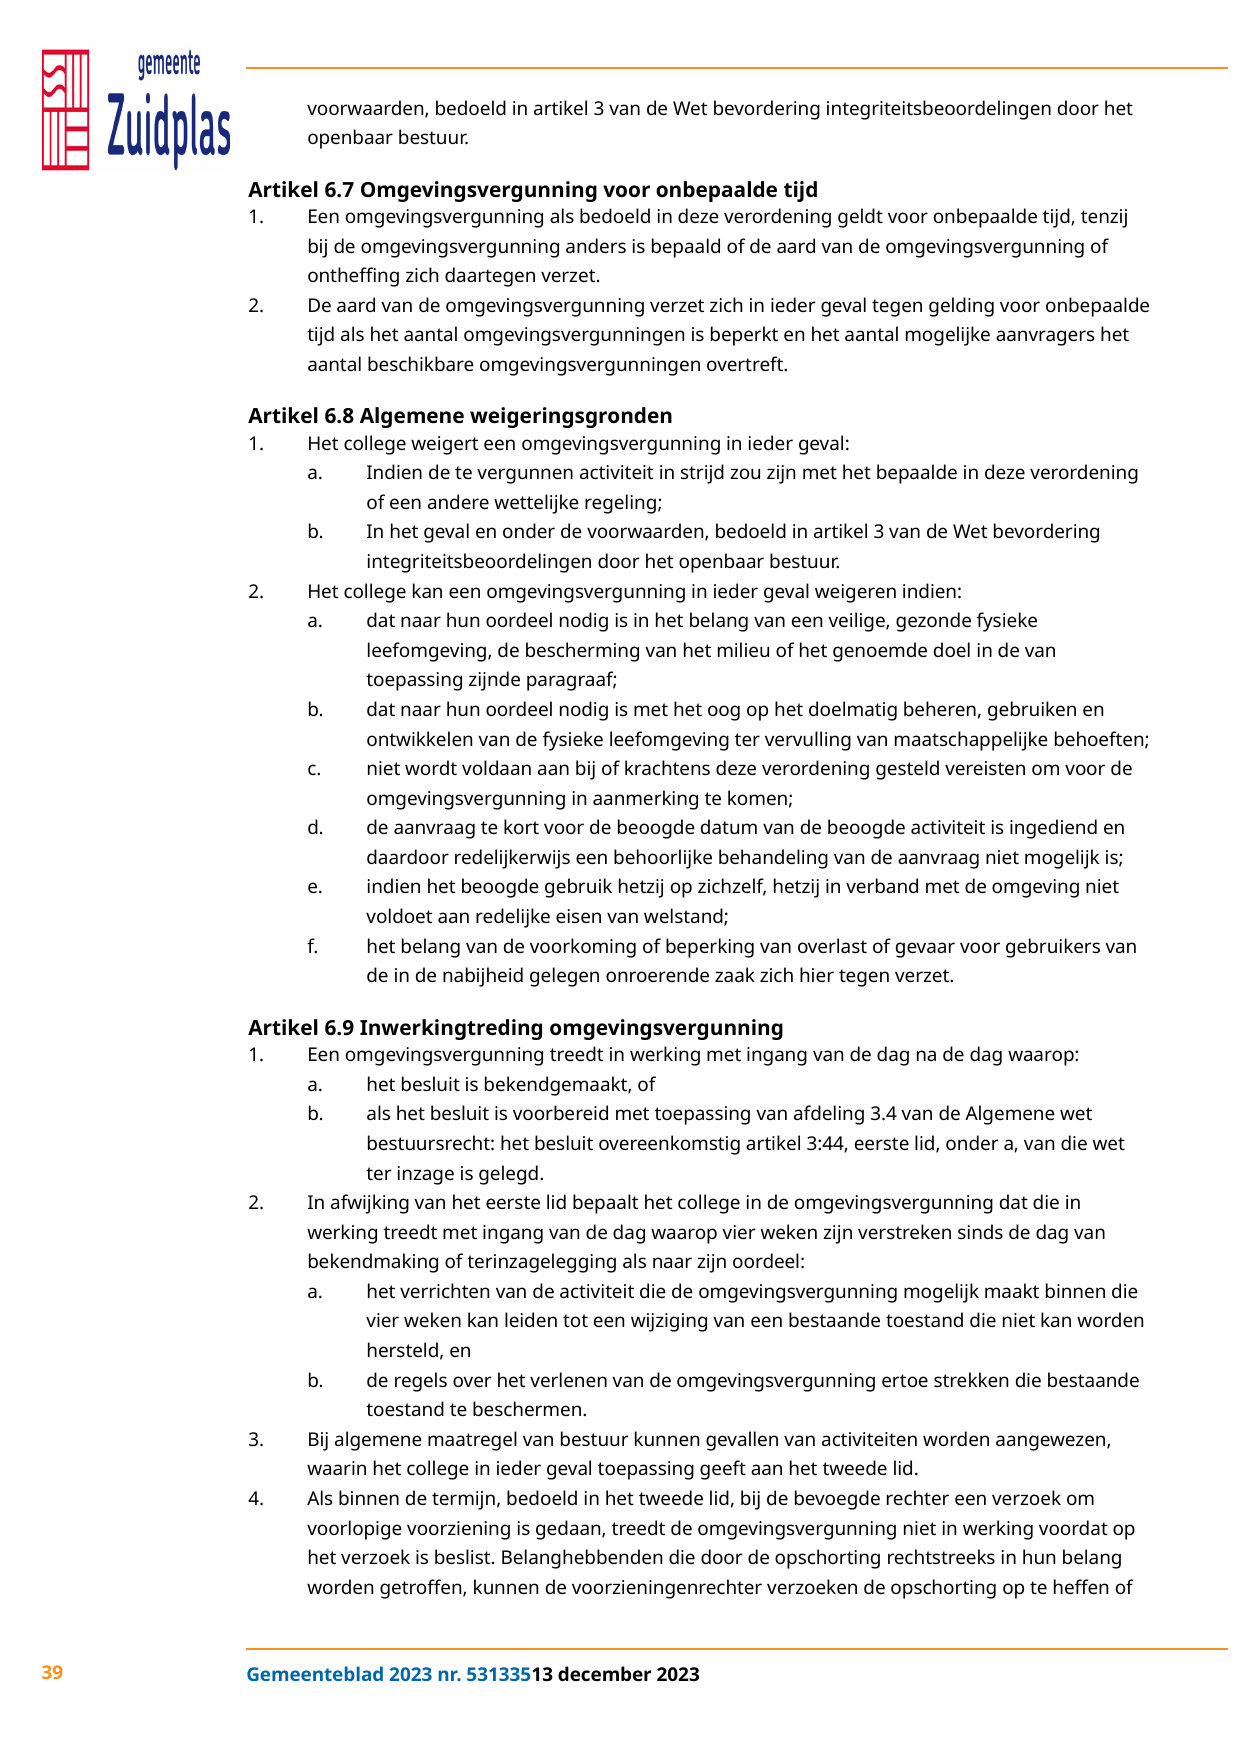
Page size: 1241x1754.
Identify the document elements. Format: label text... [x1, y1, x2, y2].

list het belang van de voorkoming of beperking van overlast of gevaar voor gebruikers van de in de nabijheid gelegen onroerende zaak zich hier tegen verzet. [307, 933, 1152, 988]
text Artikel 6.7 Omgevingsvergunning voor onbepaalde tijd [248, 175, 1152, 203]
list de aanvraag te kort voor de beoogde datum van de beoogde activiteit is ingediend en daardoor redelijkerwijs een behoorlijke behandeling van de aanvraag niet mogelijk is; [307, 814, 1152, 870]
list Een omgevingsvergunning als bedoeld in deze verordening geldt voor onbepaalde tijd, tenzij bij de omgevingsvergunning anders is bepaald of de aard van de omgevingsvergunning of ontheffing zich daartegen verzet. [248, 203, 1152, 288]
list In afwijking van het eerste lid bepaalt het college in de omgevingsvergunning dat die in werking treedt met ingang van de dag waarop vier weken zijn verstreken sinds de dag van bekendmaking of terinzagelegging als naar zijn oordeel: [248, 1189, 1152, 1274]
list de regels over het verlenen van de omgevingsvergunning ertoe strekken die bestaande toestand te beschermen. [307, 1367, 1152, 1422]
list Als binnen de termijn, bedoeld in het tweede lid, bij de bevoegde rechter een verzoek om voorlopige voorziening is gedaan, treedt de omgevingsvergunning niet in werking voordat op het verzoek is beslist. Belanghebbenden die door de opschorting rechtstreeks in hun belang worden getroffen, kunnen de voorzieningenrechter verzoeken de opschorting op te heffen of [248, 1485, 1152, 1599]
list indien het beoogde gebruik hetzij op zichzelf, hetzij in verband met de omgeving niet voldoet aan redelijke eisen van welstand; [307, 874, 1152, 929]
list als het besluit is voorbereid met toepassing van afdeling 3.4 van de Algemene wet bestuursrecht: het besluit overeenkomstig artikel 3:44, eerste lid, onder a, van die wet ter inzage is gelegd. [307, 1101, 1152, 1185]
text Artikel 6.8 Algemene weigeringsgronden [248, 402, 1152, 430]
list In het geval en onder de voorwaarden, bedoeld in artikel 3 van de Wet bevordering integriteitsbeoordelingen door het openbaar bestuur. [307, 519, 1152, 574]
picture [41, 47, 231, 172]
list voorwaarden, bedoeld in artikel 3 van de Wet bevordering integriteitsbeoordelingen door het openbaar bestuur. [248, 95, 1152, 150]
list Het college kan een omgevingsvergunning in ieder geval weigeren indien: [248, 578, 1152, 604]
list Het college weigert een omgevingsvergunning in ieder geval: [248, 430, 1152, 456]
list De aard van de omgevingsvergunning verzet zich in ieder geval tegen gelding voor onbepaalde tijd als het aantal omgevingsvergunningen is beperkt en het aantal mogelijke aanvragers het aantal beschikbare omgevingsvergunningen overtreft. [248, 292, 1152, 377]
list niet wordt voldaan aan bij of krachtens deze verordening gesteld vereisten om voor de omgevingsvergunning in aanmerking te komen; [307, 755, 1152, 811]
list dat naar hun oordeel nodig is met het oog op het doelmatig beheren, gebruiken en ontwikkelen van de fysieke leefomgeving ter vervulling van maatschappelijke behoeften; [307, 696, 1152, 752]
list Bij algemene maatregel van bestuur kunnen gevallen van activiteiten worden aangewezen, waarin het college in ieder geval toepassing geeft aan het tweede lid. [248, 1426, 1152, 1481]
text Artikel 6.9 Inwerkingtreding omgevingsvergunning [248, 1013, 1152, 1041]
list het besluit is bekendgemaakt, of [307, 1071, 1152, 1097]
list dat naar hun oordeel nodig is in het belang van een veilige, gezonde fysieke leefomgeving, de bescherming van het milieu of het genoemde doel in de van toepassing zijnde paragraaf; [307, 607, 1152, 692]
list Indien de te vergunnen activiteit in strijd zou zijn met het bepaalde in deze verordening of een andere wettelijke regeling; [307, 459, 1152, 515]
list Een omgevingsvergunning treedt in werking met ingang van de dag na de dag waarop: [248, 1041, 1152, 1067]
list het verrichten van de activiteit die de omgevingsvergunning mogelijk maakt binnen die vier weken kan leiden tot een wijziging van een bestaande toestand die niet kan worden hersteld, en [307, 1278, 1152, 1363]
